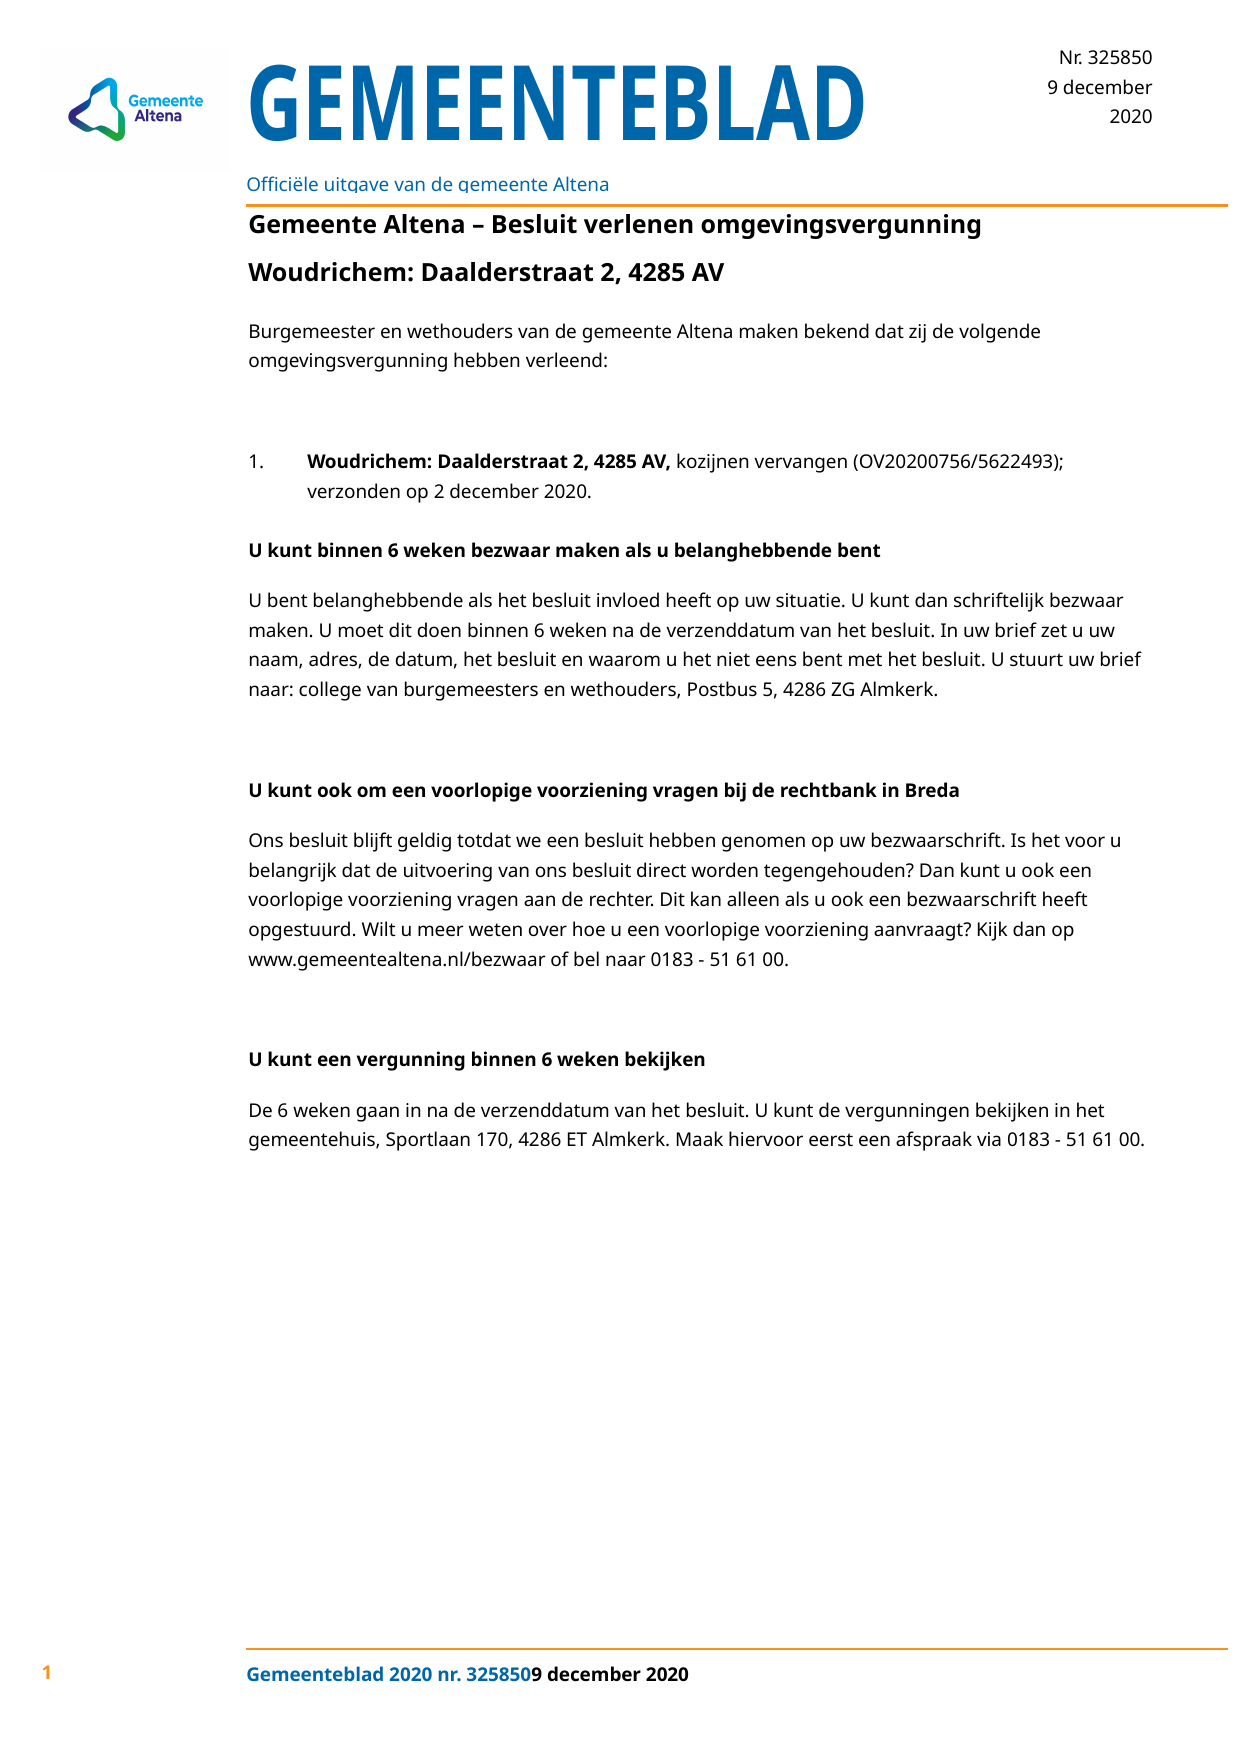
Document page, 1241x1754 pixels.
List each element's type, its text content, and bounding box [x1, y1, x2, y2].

picture [41, 47, 231, 172]
text U kunt ook om een voorlopige voorziening vragen bij de rechtbank in Breda [248, 777, 1152, 803]
text U bent belanghebbende als het besluit invloed heeft op uw situatie. U kunt dan schriftelijk bezwaar maken. U moet dit doen binnen 6 weken na de verzenddatum van het besluit. In uw brief zet u uw naam, adres, de datum, het besluit en waarom u het niet eens bent met het besluit. U stuurt uw brief naar: college van burgemeesters en wethouders, Postbus 5, 4286 ZG Almkerk. [248, 587, 1152, 702]
list Woudrichem: Daalderstraat 2, 4285 AV, kozijnen vervangen (OV20200756/5622493); verzonden op 2 december 2020. [248, 448, 1152, 504]
text U kunt binnen 6 weken bezwaar maken als u belanghebbende bent [248, 537, 1152, 563]
text Gemeente Altena – Besluit verlenen omgevingsvergunning Woudrichem: Daalderstraat 2, 4285 AV [248, 207, 1152, 288]
text Ons besluit blijft geldig totdat we een besluit hebben genomen op uw bezwaarschrift. Is het voor u belangrijk dat de uitvoering van ons besluit direct worden tegengehouden? Dan kunt u ook een voorlopige voorziening vragen aan de rechter. Dit kan alleen als u ook een bezwaarschrift heeft opgestuurd. Wilt u meer weten over hoe u een voorlopige voorziening aanvraagt? Kijk dan op www.gemeentealtena.nl/bezwaar of bel naar 0183 - 51 61 00. [248, 827, 1152, 972]
text De 6 weken gaan in na de verzenddatum van het besluit. U kunt de vergunningen bekijken in het gemeentehuis, Sportlaan 170, 4286 ET Almkerk. Maak hiervoor eerst een afspraak via 0183 - 51 61 00. [248, 1097, 1152, 1152]
text Burgemeester en wethouders van de gemeente Altena maken bekend dat zij de volgende omgevingsvergunning hebben verleend: [248, 318, 1152, 373]
text U kunt een vergunning binnen 6 weken bekijken [248, 1047, 1152, 1072]
